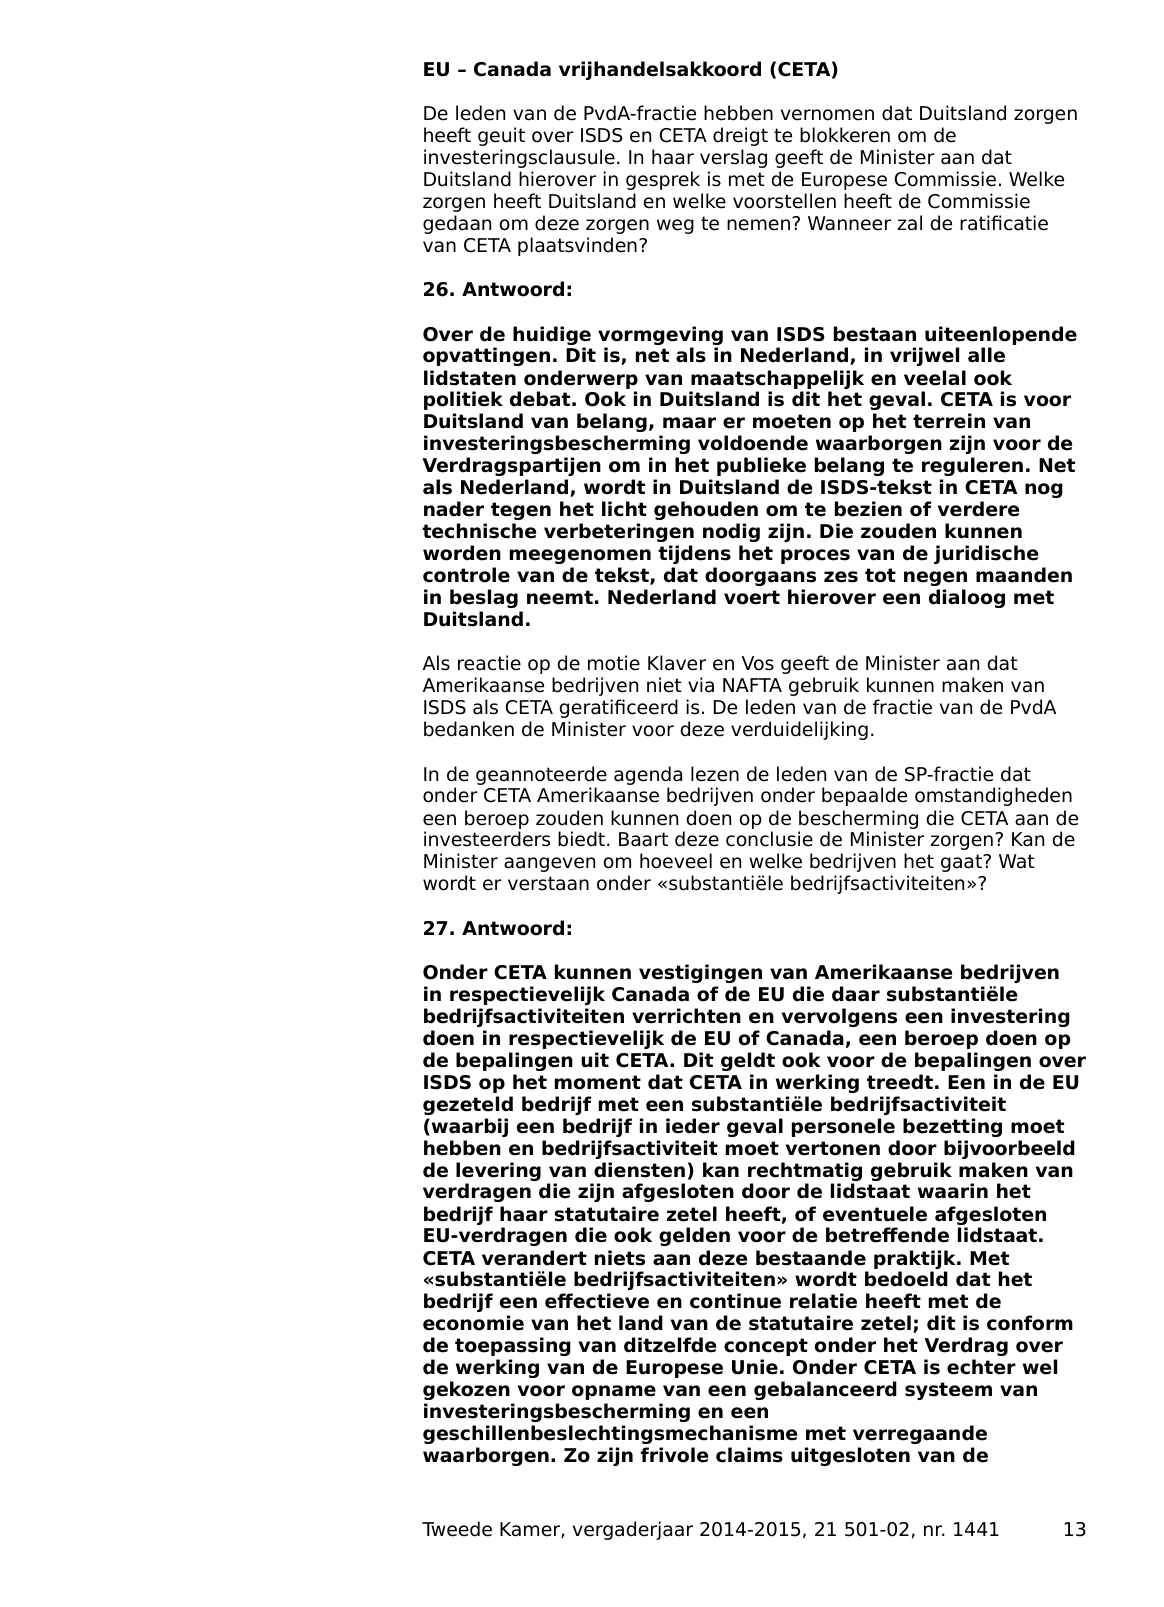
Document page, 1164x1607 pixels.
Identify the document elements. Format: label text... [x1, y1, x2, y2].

subtitle 27. Antwoord: [422, 917, 1087, 939]
text De leden van de PvdA-fractie hebben vernomen dat Duitsland zorgen heeft geuit over ISDS en CETA dreigt te blokkeren om de investeringsclausule. In haar verslag geeft de Minister aan dat Duitsland hierover in gesprek is met de Europese Commissie. Welke zorgen heeft Duitsland en welke voorstellen heeft de Commissie gedaan om deze zorgen weg te nemen? Wanneer zal de ratificatie van CETA plaatsvinden? [422, 103, 1087, 257]
text In de geannoteerde agenda lezen de leden van de SP-fractie dat onder CETA Amerikaanse bedrijven onder bepaalde omstandigheden een beroep zouden kunnen doen op de bescherming die CETA aan de investeerders biedt. Baart deze conclusie de Minister zorgen? Kan de Minister aangeven om hoeveel en welke bedrijven het gaat? Wat wordt er verstaan onder «substantiële bedrijfsactiviteiten»? [422, 763, 1087, 895]
text Onder CETA kunnen vestigingen van Amerikaanse bedrijven in respectievelijk Canada of de EU die daar substantiële bedrijfsactiviteiten verrichten en vervolgens een investering doen in respectievelijk de EU of Canada, een beroep doen op de bepalingen uit CETA. Dit geldt ook voor de bepalingen over ISDS op het moment dat CETA in werking treedt. Een in de EU gezeteld bedrijf met een substantiële bedrijfsactiviteit (waarbij een bedrijf in ieder geval personele bezetting moet hebben en bedrijfsactiviteit moet vertonen door bijvoorbeeld de levering van diensten) kan rechtmatig gebruik maken van verdragen die zijn afgesloten door de lidstaat waarin het bedrijf haar statutaire zetel heeft, of eventuele afgesloten EU-verdragen die ook gelden voor de betreffende lidstaat. CETA verandert niets aan deze bestaande praktijk. Met «substantiële bedrijfsactiviteiten» wordt bedoeld dat het bedrijf een effectieve en continue relatie heeft met de economie van het land van de statutaire zetel; dit is conform de toepassing van ditzelfde concept onder het Verdrag over de werking van de Europese Unie. Onder CETA is echter wel gekozen voor opname van een gebalanceerd systeem van investeringsbescherming en een geschillenbeslechtingsmechanisme met verregaande waarborgen. Zo zijn frivole claims uitgesloten van de [422, 962, 1087, 1467]
subtitle 26. Antwoord: [422, 279, 1087, 301]
text Over de huidige vormgeving van ISDS bestaan uiteenlopende opvattingen. Dit is, net als in Nederland, in vrijwel alle lidstaten onderwerp van maatschappelijk en veelal ook politiek debat. Ook in Duitsland is dit het geval. CETA is voor Duitsland van belang, maar er moeten op het terrein van investeringsbescherming voldoende waarborgen zijn voor de Verdragspartijen om in het publieke belang te reguleren. Net als Nederland, wordt in Duitsland de ISDS-tekst in CETA nog nader tegen het licht gehouden om te bezien of verdere technische verbeteringen nodig zijn. Die zouden kunnen worden meegenomen tijdens het proces van de juridische controle van de tekst, dat doorgaans zes tot negen maanden in beslag neemt. Nederland voert hierover een dialoog met Duitsland. [422, 323, 1087, 631]
subtitle EU – Canada vrijhandelsakkoord (CETA) [422, 59, 1087, 81]
text Als reactie op de motie Klaver en Vos geeft de Minister aan dat Amerikaanse bedrijven niet via NAFTA gebruik kunnen maken van ISDS als CETA geratificeerd is. De leden van de fractie van de PvdA bedanken de Minister voor deze verduidelijking. [422, 653, 1087, 741]
